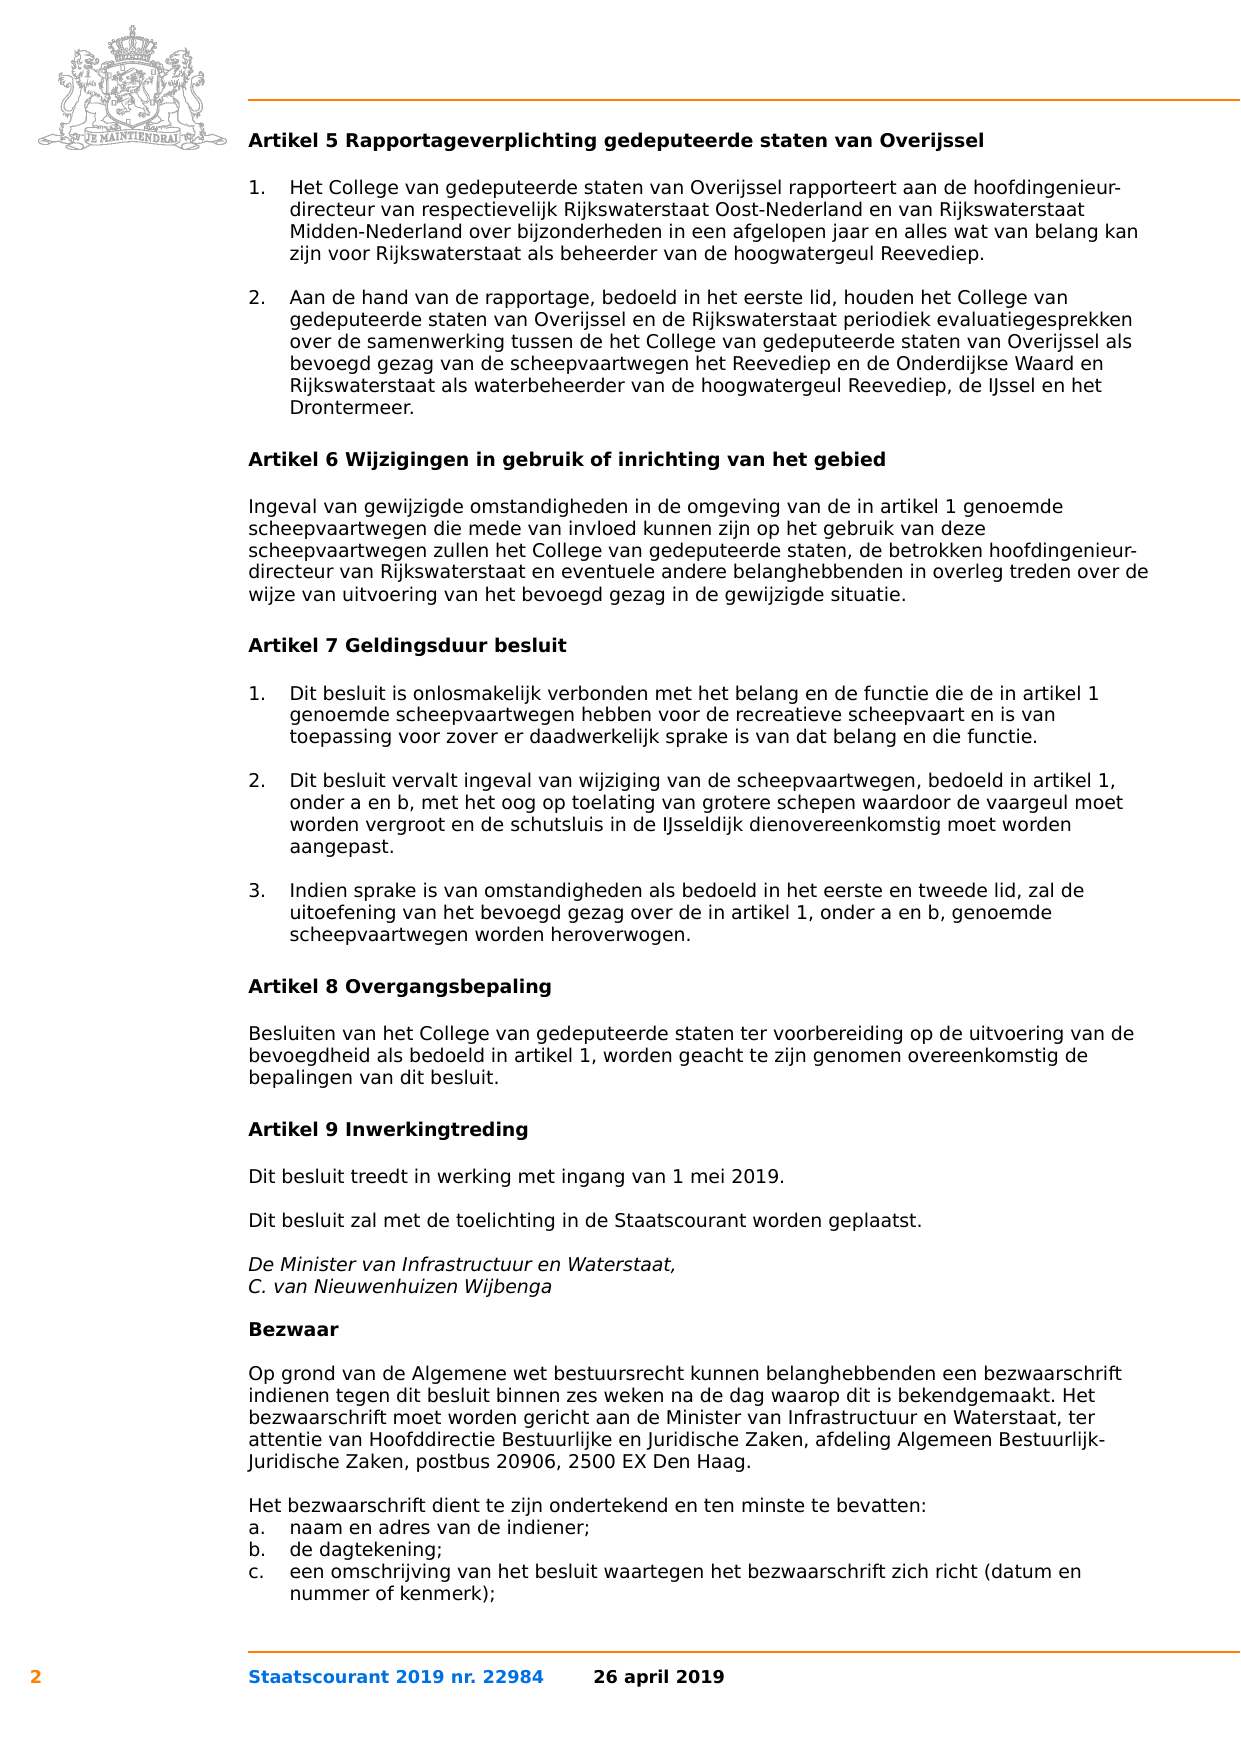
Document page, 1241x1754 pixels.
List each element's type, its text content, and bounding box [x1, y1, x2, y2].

subtitle Artikel 6 Wijzigingen in gebruik of inrichting van het gebied [248, 448, 1163, 471]
text Ingeval van gewijzigde omstandigheden in de omgeving van de in artikel 1 genoemde scheepvaartwegen die mede van invloed kunnen zijn op het gebruik van deze scheepvaartwegen zullen het College van gedeputeerde staten, de betrokken hoofdingenieur-directeur van Rijkswaterstaat en eventuele andere belanghebbenden in overleg treden over de wijze van uitvoering van het bevoegd gezag in de gewijzigde situatie. [248, 496, 1163, 605]
text Bezwaar [248, 1319, 1163, 1341]
text Dit besluit zal met de toelichting in de Staatscourant worden geplaatst. [248, 1210, 1163, 1232]
text Dit besluit treedt in werking met ingang van 1 mei 2019. [248, 1166, 1163, 1188]
subtitle Artikel 7 Geldingsduur besluit [248, 635, 1163, 657]
text 1. Dit besluit is onlosmakelijk verbonden met het belang en de functie die de in artikel 1 genoemde scheepvaartwegen hebben voor de recreatieve scheepvaart en is van toepassing voor zover er daadwerkelijk sprake is van dat belang en die functie. [248, 682, 1163, 748]
text 3. Indien sprake is van omstandigheden als bedoeld in het eerste en tweede lid, zal de uitoefening van het bevoegd gezag over de in artikel 1, onder a en b, genoemde scheepvaartwegen worden heroverwogen. [248, 880, 1163, 946]
subtitle Artikel 9 Inwerkingtreding [248, 1119, 1163, 1141]
text c. een omschrijving van het besluit waartegen het bezwaarschrift zich richt (datum en nummer of kenmerk); [248, 1561, 1163, 1605]
picture [38, 25, 227, 150]
text Het bezwaarschrift dient te zijn ondertekend en ten minste te bevatten: [248, 1495, 1163, 1517]
text a. naam en adres van de indiener; [248, 1517, 1163, 1539]
subtitle Artikel 5 Rapportageverplichting gedeputeerde staten van Overijssel [248, 130, 1163, 152]
text Besluiten van het College van gedeputeerde staten ter voorbereiding op de uitvoering van de bevoegdheid als bedoeld in artikel 1, worden geacht te zijn genomen overeenkomstig de bepalingen van dit besluit. [248, 1023, 1163, 1089]
text De Minister van Infrastructuur en Waterstaat, C. van Nieuwenhuizen Wijbenga [248, 1253, 1163, 1297]
text 1. Het College van gedeputeerde staten van Overijssel rapporteert aan de hoofdingenieur-directeur van respectievelijk Rijkswaterstaat Oost-Nederland en van Rijkswaterstaat Midden-Nederland over bijzonderheden in een afgelopen jaar en alles wat van belang kan zijn voor Rijkswaterstaat als beheerder van de hoogwatergeul Reevediep. [248, 177, 1163, 265]
text Op grond van de Algemene wet bestuursrecht kunnen belanghebbenden een bezwaarschrift indienen tegen dit besluit binnen zes weken na de dag waarop dit is bekendgemaakt. Het bezwaarschrift moet worden gericht aan de Minister van Infrastructuur en Waterstaat, ter attentie van Hoofddirectie Bestuurlijke en Juridische Zaken, afdeling Algemeen Bestuurlijk-Juridische Zaken, postbus 20906, 2500 EX Den Haag. [248, 1363, 1163, 1473]
text b. de dagtekening; [248, 1539, 1163, 1561]
text 2. Aan de hand van de rapportage, bedoeld in het eerste lid, houden het College van gedeputeerde staten van Overijssel en de Rijkswaterstaat periodiek evaluatiegesprekken over de samenwerking tussen de het College van gedeputeerde staten van Overijssel als bevoegd gezag van de scheepvaartwegen het Reevediep en de Onderdijkse Waard en Rijkswaterstaat als waterbeheerder van de hoogwatergeul Reevediep, de IJssel en het Drontermeer. [248, 287, 1163, 418]
subtitle Artikel 8 Overgangsbepaling [248, 976, 1163, 998]
text 2. Dit besluit vervalt ingeval van wijziging van de scheepvaartwegen, bedoeld in artikel 1, onder a en b, met het oog op toelating van grotere schepen waardoor de vaargeul moet worden vergroot en de schutsluis in de IJsseldijk dienovereenkomstig moet worden aangepast. [248, 770, 1163, 858]
